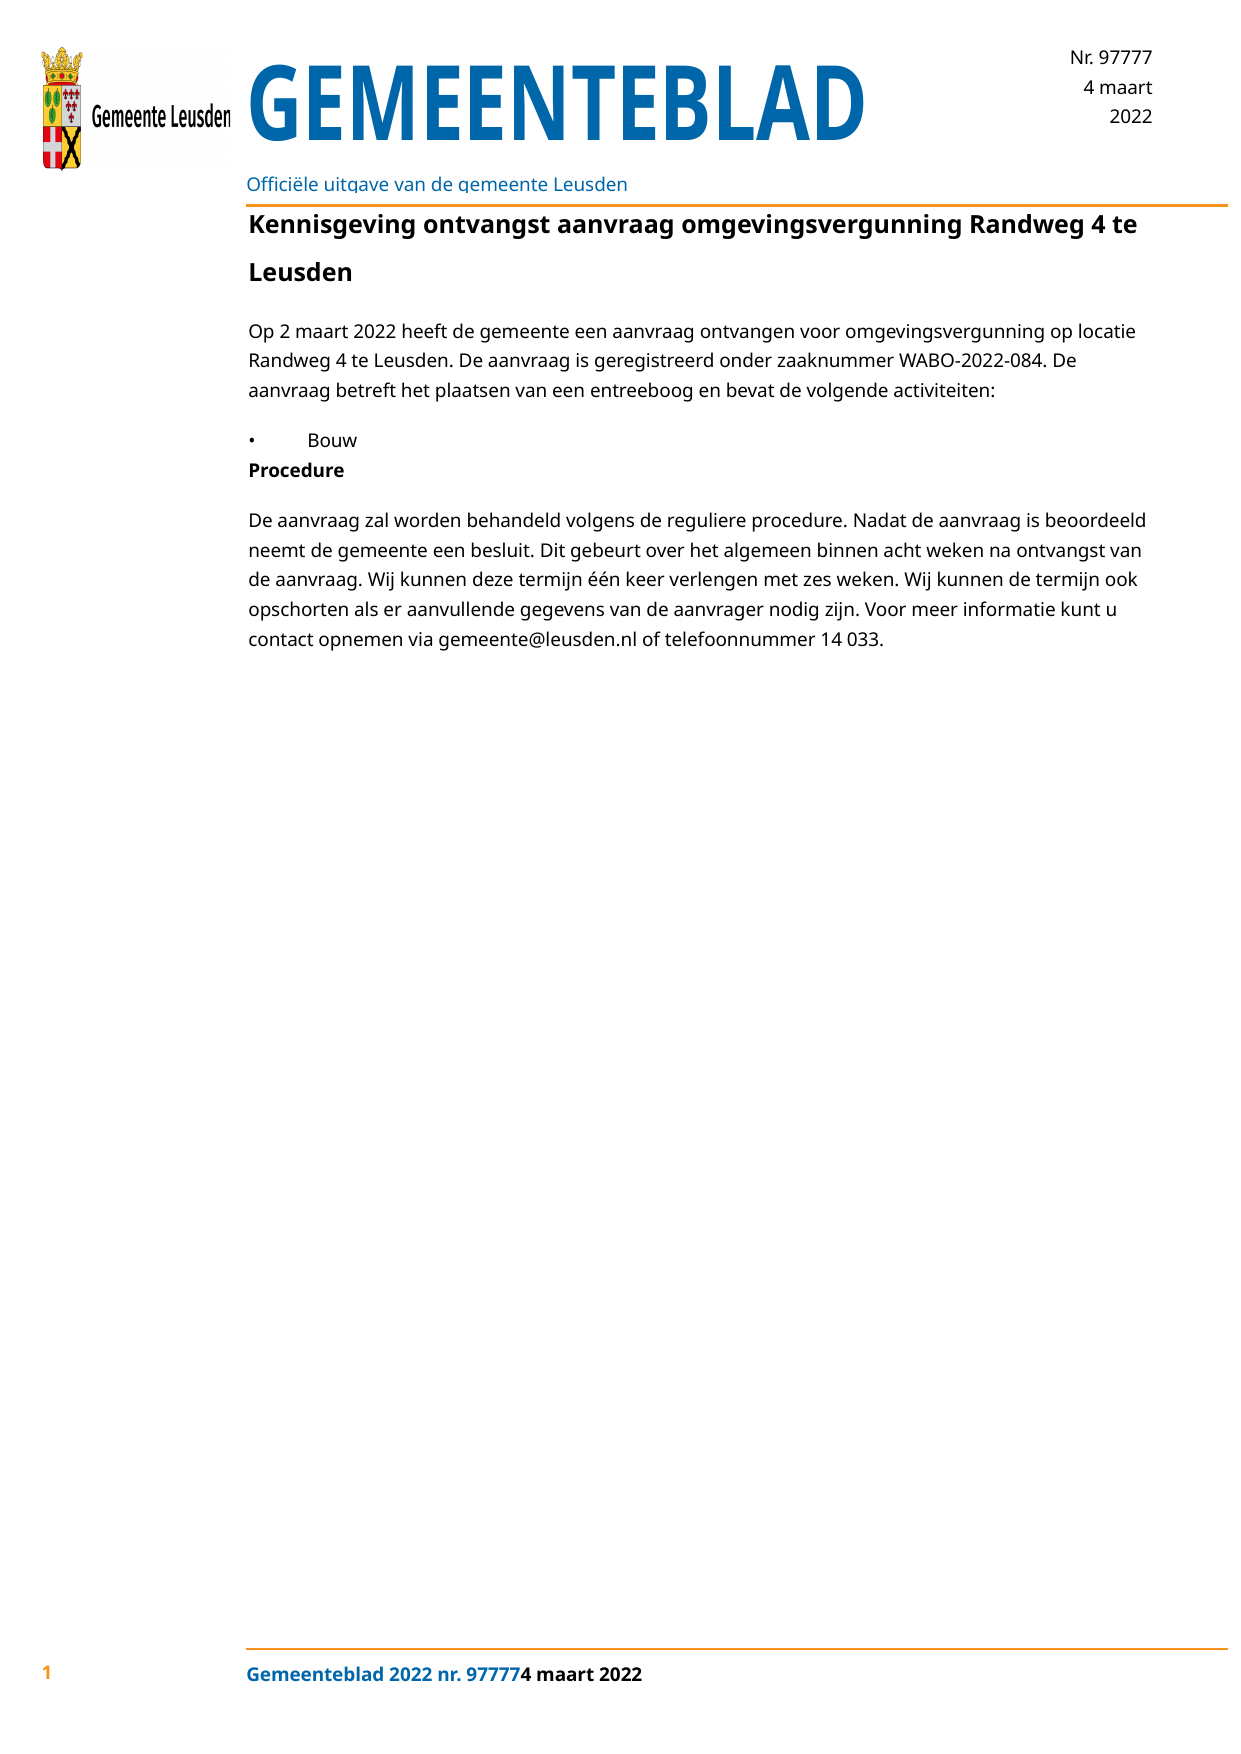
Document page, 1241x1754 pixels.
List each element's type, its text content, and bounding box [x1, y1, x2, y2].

text Op 2 maart 2022 heeft de gemeente een aanvraag ontvangen voor omgevingsvergunning op locatie Randweg 4 te Leusden. De aanvraag is geregistreerd onder zaaknummer WABO-2022-084. De aanvraag betreft het plaatsen van een entreeboog en bevat de volgende activiteiten: [248, 318, 1152, 403]
text Procedure [248, 457, 1152, 483]
picture [41, 47, 231, 172]
list Bouw [248, 427, 1152, 453]
text Kennisgeving ontvangst aanvraag omgevingsvergunning Randweg 4 te Leusden [248, 207, 1152, 288]
text De aanvraag zal worden behandeld volgens de reguliere procedure. Nadat de aanvraag is beoordeeld neemt de gemeente een besluit. Dit gebeurt over het algemeen binnen acht weken na ontvangst van de aanvraag. Wij kunnen deze termijn één keer verlengen met zes weken. Wij kunnen de termijn ook opschorten als er aanvullende gegevens van de aanvrager nodig zijn. Voor meer informatie kunt u contact opnemen via gemeente@leusden.nl of telefoonnummer 14 033. [248, 507, 1152, 652]
